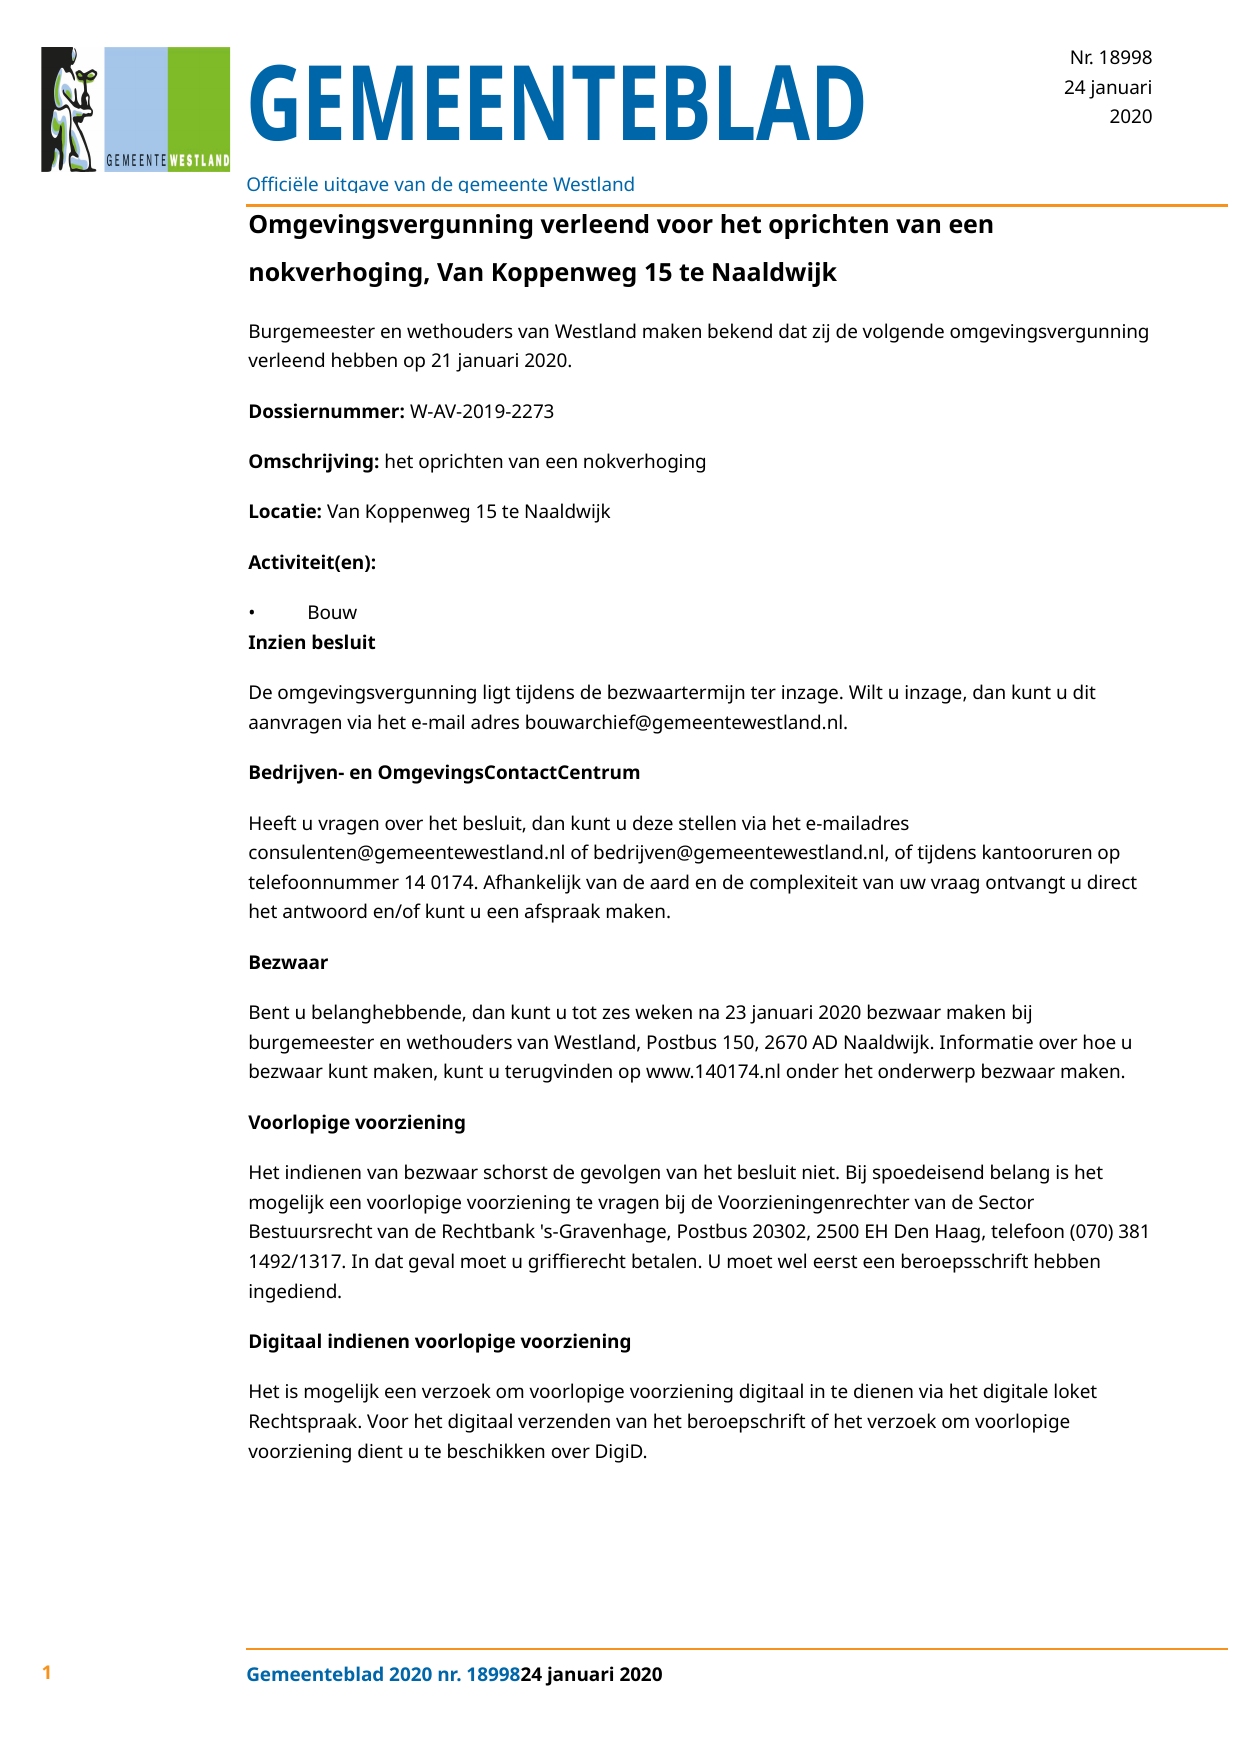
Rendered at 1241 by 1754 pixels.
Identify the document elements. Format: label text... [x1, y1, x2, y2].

text Bedrijven- en OmgevingsContactCentrum [248, 759, 1152, 785]
text Het is mogelijk een verzoek om voorlopige voorziening digitaal in te dienen via het digitale loket Rechtspraak. Voor het digitaal verzenden van het beroepschrift of het verzoek om voorlopige voorziening dient u te beschikken over DigiD. [248, 1379, 1152, 1464]
text Bezwaar [248, 949, 1152, 975]
text Burgemeester en wethouders van Westland maken bekend dat zij de volgende omgevingsvergunning verleend hebben op 21 januari 2020. [248, 318, 1152, 373]
text Bent u belanghebbende, dan kunt u tot zes weken na 23 januari 2020 bezwaar maken bij burgemeester en wethouders van Westland, Postbus 150, 2670 AD Naaldwijk. Informatie over hoe u bezwaar kunt maken, kunt u terugvinden op www.140174.nl onder het onderwerp bezwaar maken. [248, 999, 1152, 1084]
text Heeft u vragen over het besluit, dan kunt u deze stellen via het e-mailadres consulenten@gemeentewestland.nl of bedrijven@gemeentewestland.nl, of tijdens kantooruren op telefoonnummer 14 0174. Afhankelijk van de aard en de complexiteit van uw vraag ontvangt u direct het antwoord en/of kunt u een afspraak maken. [248, 810, 1152, 924]
picture [41, 47, 231, 172]
text Omgevingsvergunning verleend voor het oprichten van een nokverhoging, Van Koppenweg 15 te Naaldwijk [248, 207, 1152, 288]
list Bouw [248, 599, 1152, 625]
text Omschrijving: het oprichten van een nokverhoging [248, 448, 1152, 474]
text Digitaal indienen voorlopige voorziening [248, 1328, 1152, 1354]
text Inzien besluit [248, 629, 1152, 655]
text Locatie: Van Koppenweg 15 te Naaldwijk [248, 499, 1152, 524]
text Activiteit(en): [248, 549, 1152, 575]
text De omgevingsvergunning ligt tijdens de bezwaartermijn ter inzage. Wilt u inzage, dan kunt u dit aanvragen via het e-mail adres bouwarchief@gemeentewestland.nl. [248, 679, 1152, 735]
text Voorlopige voorziening [248, 1109, 1152, 1135]
text Dossiernummer: W-AV-2019-2273 [248, 398, 1152, 424]
text Het indienen van bezwaar schorst de gevolgen van het besluit niet. Bij spoedeisend belang is het mogelijk een voorlopige voorziening te vragen bij de Voorzieningenrechter van de Sector Bestuursrecht van de Rechtbank 's-Gravenhage, Postbus 20302, 2500 EH Den Haag, telefoon (070) 381 1492/1317. In dat geval moet u griffierecht betalen. U moet wel eerst een beroepsschrift hebben ingediend. [248, 1159, 1152, 1304]
